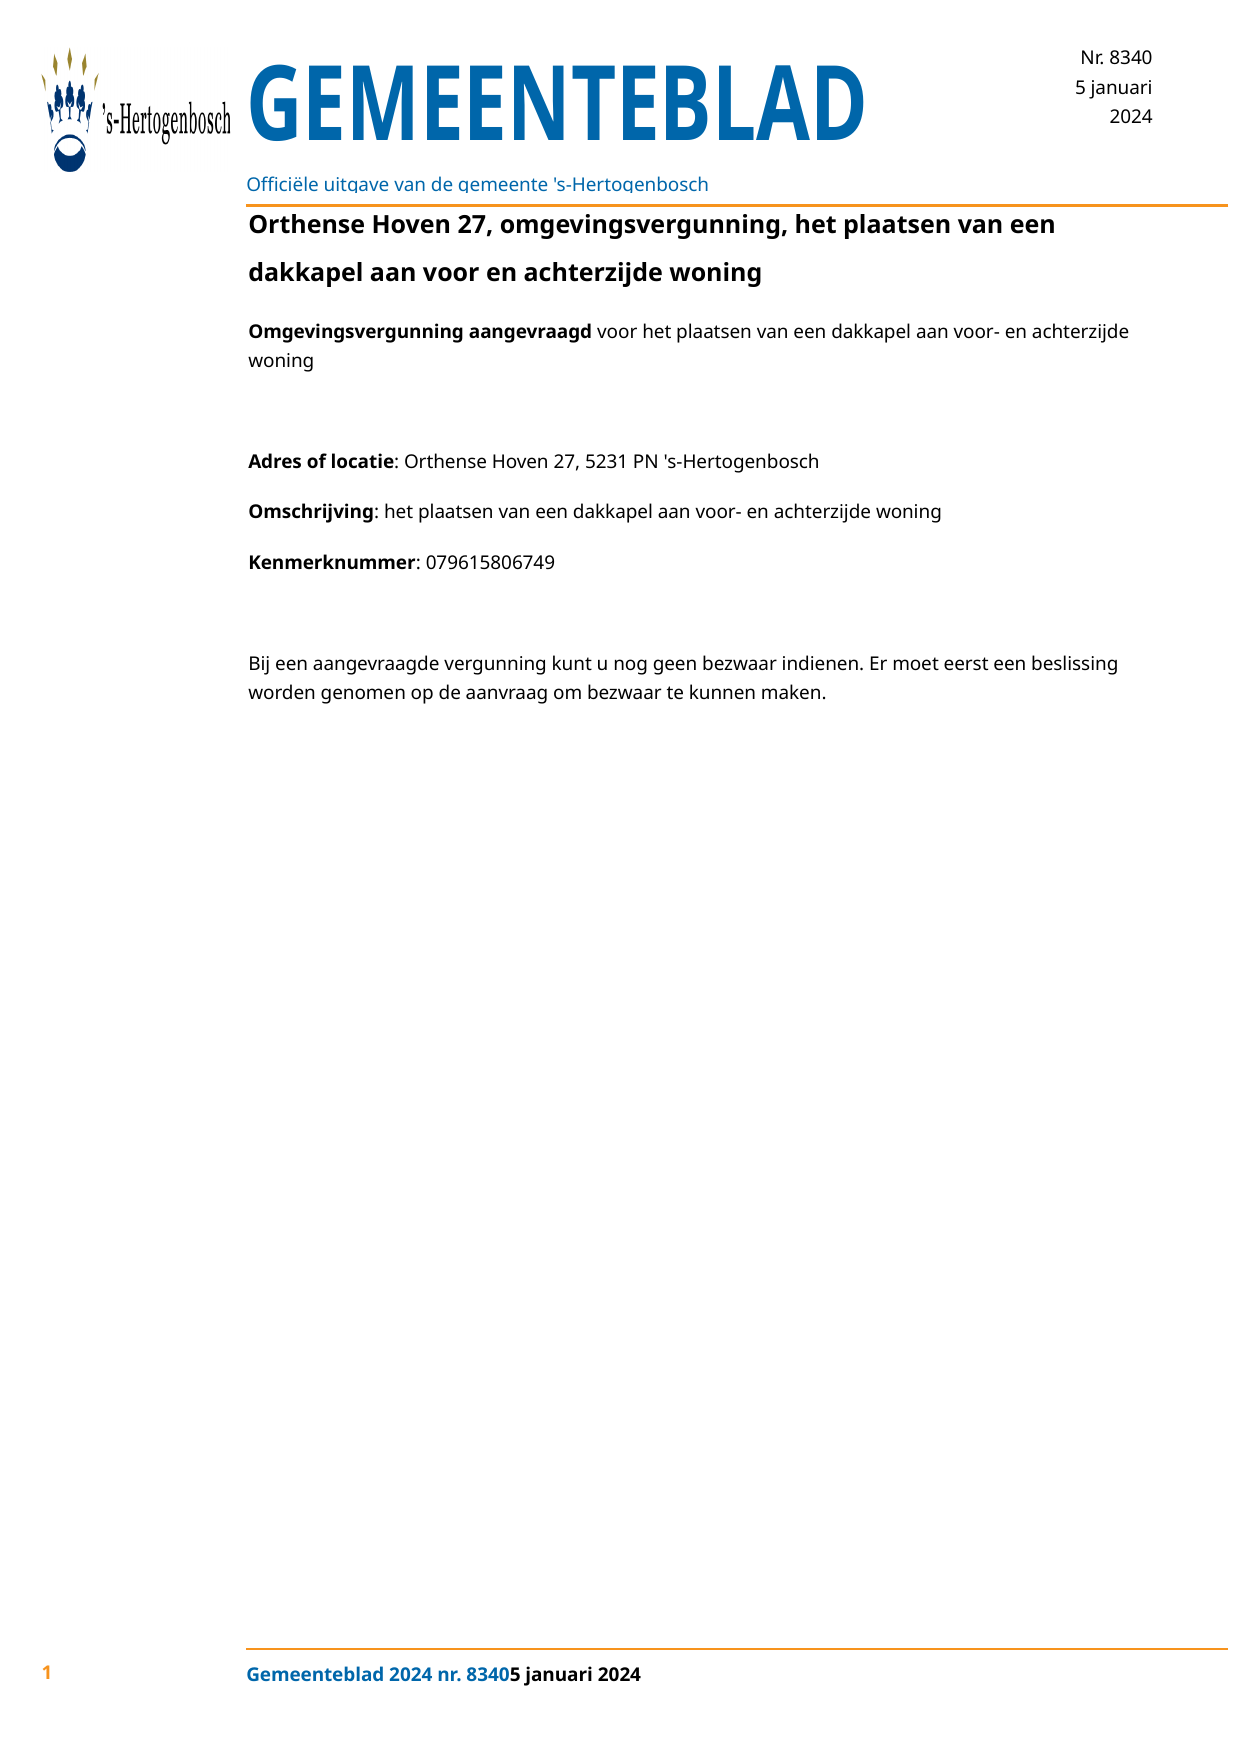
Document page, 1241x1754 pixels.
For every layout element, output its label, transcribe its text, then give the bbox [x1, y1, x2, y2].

text Kenmerknummer: 079615806749 [248, 549, 1152, 575]
text Orthense Hoven 27, omgevingsvergunning, het plaatsen van een dakkapel aan voor en achterzijde woning [248, 207, 1152, 288]
text Bij een aangevraagde vergunning kunt u nog geen bezwaar indienen. Er moet eerst een beslissing worden genomen op de aanvraag om bezwaar te kunnen maken. [248, 650, 1152, 705]
text Adres of locatie: Orthense Hoven 27, 5231 PN 's-Hertogenbosch [248, 448, 1152, 474]
text Omgevingsvergunning aangevraagd voor het plaatsen van een dakkapel aan voor- en achterzijde woning [248, 318, 1152, 373]
picture [41, 47, 231, 172]
text Omschrijving: het plaatsen van een dakkapel aan voor- en achterzijde woning [248, 499, 1152, 524]
